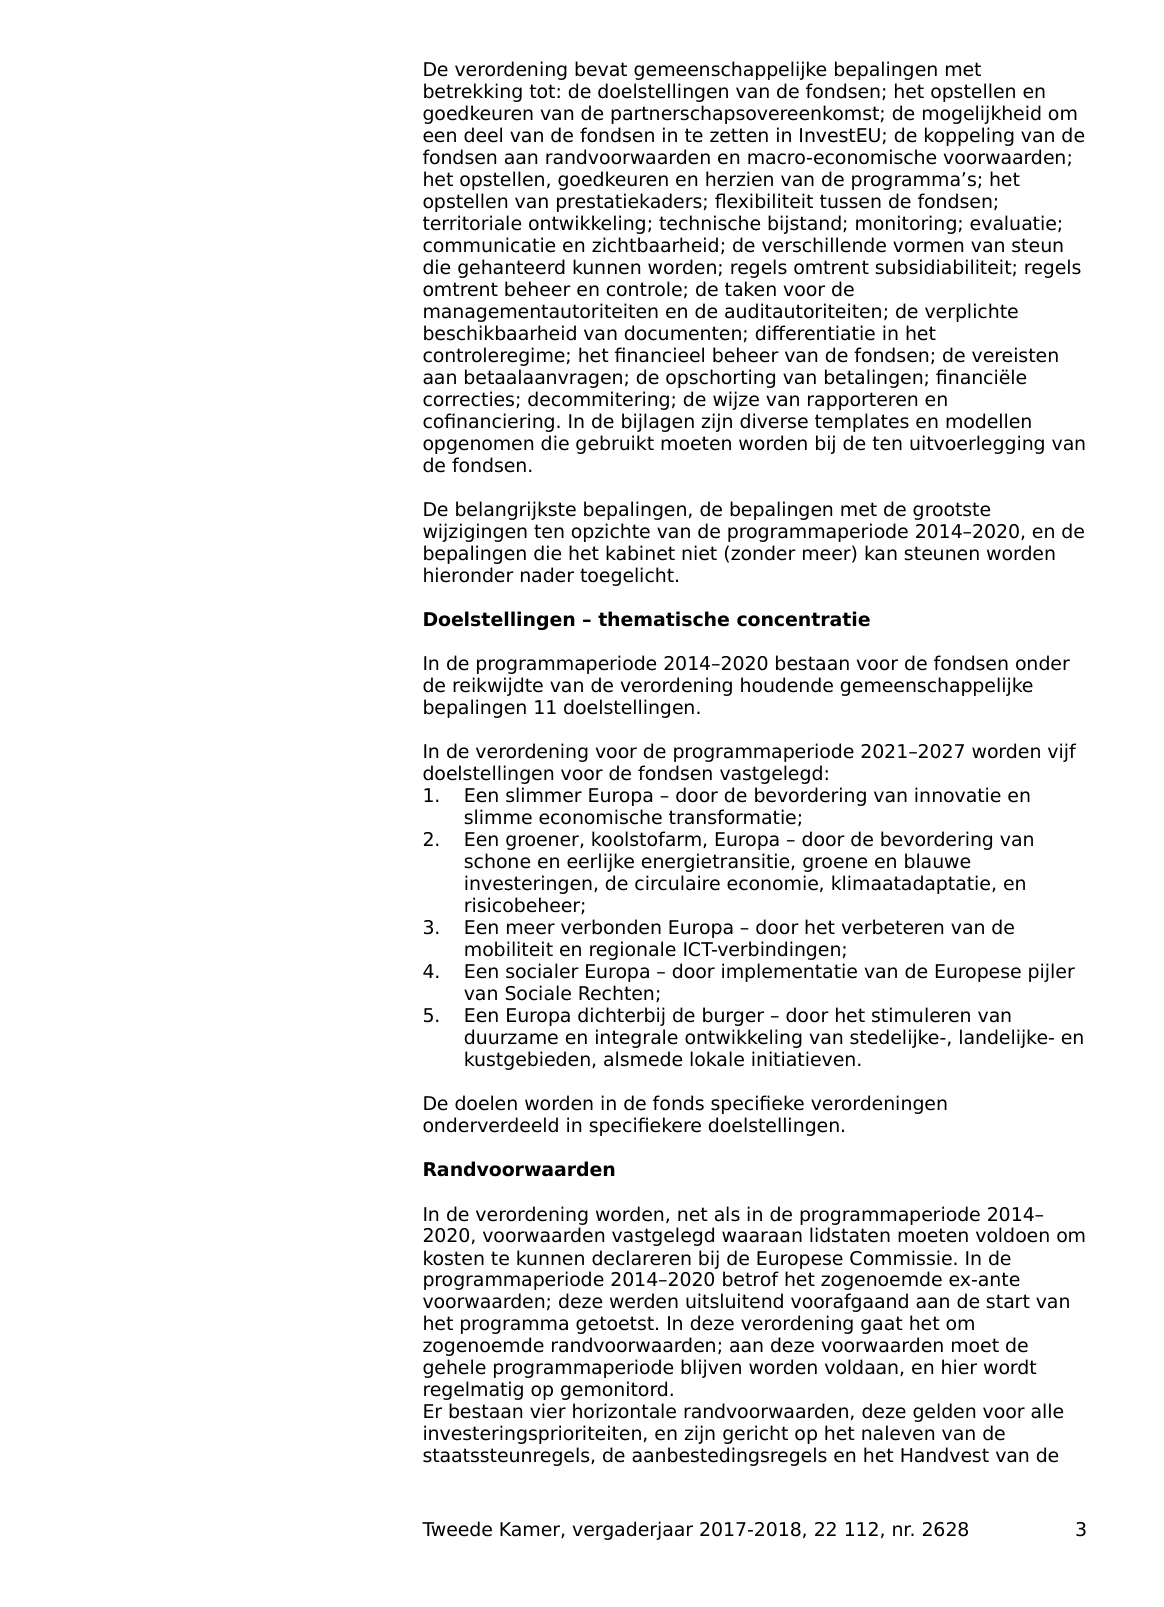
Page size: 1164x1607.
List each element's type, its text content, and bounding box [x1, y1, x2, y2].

text Er bestaan vier horizontale randvoorwaarden, deze gelden voor alle investeringsprioriteiten, en zijn gericht op het naleven van de staatssteunregels, de aanbestedingsregels en het Handvest van de [422, 1401, 1087, 1467]
text In de verordening voor de programmaperiode 2021–2027 worden vijf doelstellingen voor de fondsen vastgelegd: [422, 741, 1087, 785]
text 3. Een meer verbonden Europa – door het verbeteren van de mobiliteit en regionale ICT-verbindingen; [422, 917, 1087, 961]
text 4. Een socialer Europa – door implementatie van de Europese pijler van Sociale Rechten; [422, 961, 1087, 1005]
subtitle Randvoorwaarden [422, 1159, 1087, 1181]
text De doelen worden in de fonds specifieke verordeningen onderverdeeld in specifiekere doelstellingen. [422, 1093, 1087, 1137]
text 2. Een groener, koolstofarm, Europa – door de bevordering van schone en eerlijke energietransitie, groene en blauwe investeringen, de circulaire economie, klimaatadaptatie, en risicobeheer; [422, 829, 1087, 917]
text 1. Een slimmer Europa – door de bevordering van innovatie en slimme economische transformatie; [422, 785, 1087, 829]
text In de verordening worden, net als in de programmaperiode 2014–2020, voorwaarden vastgelegd waaraan lidstaten moeten voldoen om kosten te kunnen declareren bij de Europese Commissie. In de programmaperiode 2014–2020 betrof het zogenoemde ex-ante voorwaarden; deze werden uitsluitend voorafgaand aan de start van het programma getoetst. In deze verordening gaat het om zogenoemde randvoorwaarden; aan deze voorwaarden moet de gehele programmaperiode blijven worden voldaan, en hier wordt regelmatig op gemonitord. [422, 1203, 1087, 1401]
text In de programmaperiode 2014–2020 bestaan voor de fondsen onder de reikwijdte van de verordening houdende gemeenschappelijke bepalingen 11 doelstellingen. [422, 653, 1087, 719]
text De verordening bevat gemeenschappelijke bepalingen met betrekking tot: de doelstellingen van de fondsen; het opstellen en goedkeuren van de partnerschapsovereenkomst; de mogelijkheid om een deel van de fondsen in te zetten in InvestEU; de koppeling van de fondsen aan randvoorwaarden en macro-economische voorwaarden; het opstellen, goedkeuren en herzien van de programma’s; het opstellen van prestatiekaders; flexibiliteit tussen de fondsen; territoriale ontwikkeling; technische bijstand; monitoring; evaluatie; communicatie en zichtbaarheid; de verschillende vormen van steun die gehanteerd kunnen worden; regels omtrent subsidiabiliteit; regels omtrent beheer en controle; de taken voor de managementautoriteiten en de auditautoriteiten; de verplichte beschikbaarheid van documenten; differentiatie in het controleregime; het financieel beheer van de fondsen; de vereisten aan betaalaanvragen; de opschorting van betalingen; financiële correcties; decommitering; de wijze van rapporteren en cofinanciering. In de bijlagen zijn diverse templates en modellen opgenomen die gebruikt moeten worden bij de ten uitvoerlegging van de fondsen. [422, 59, 1087, 477]
text De belangrijkste bepalingen, de bepalingen met de grootste wijzigingen ten opzichte van de programmaperiode 2014–2020, en de bepalingen die het kabinet niet (zonder meer) kan steunen worden hieronder nader toegelicht. [422, 499, 1087, 587]
text 5. Een Europa dichterbij de burger – door het stimuleren van duurzame en integrale ontwikkeling van stedelijke-, landelijke- en kustgebieden, alsmede lokale initiatieven. [422, 1005, 1087, 1071]
subtitle Doelstellingen – thematische concentratie [422, 609, 1087, 631]
